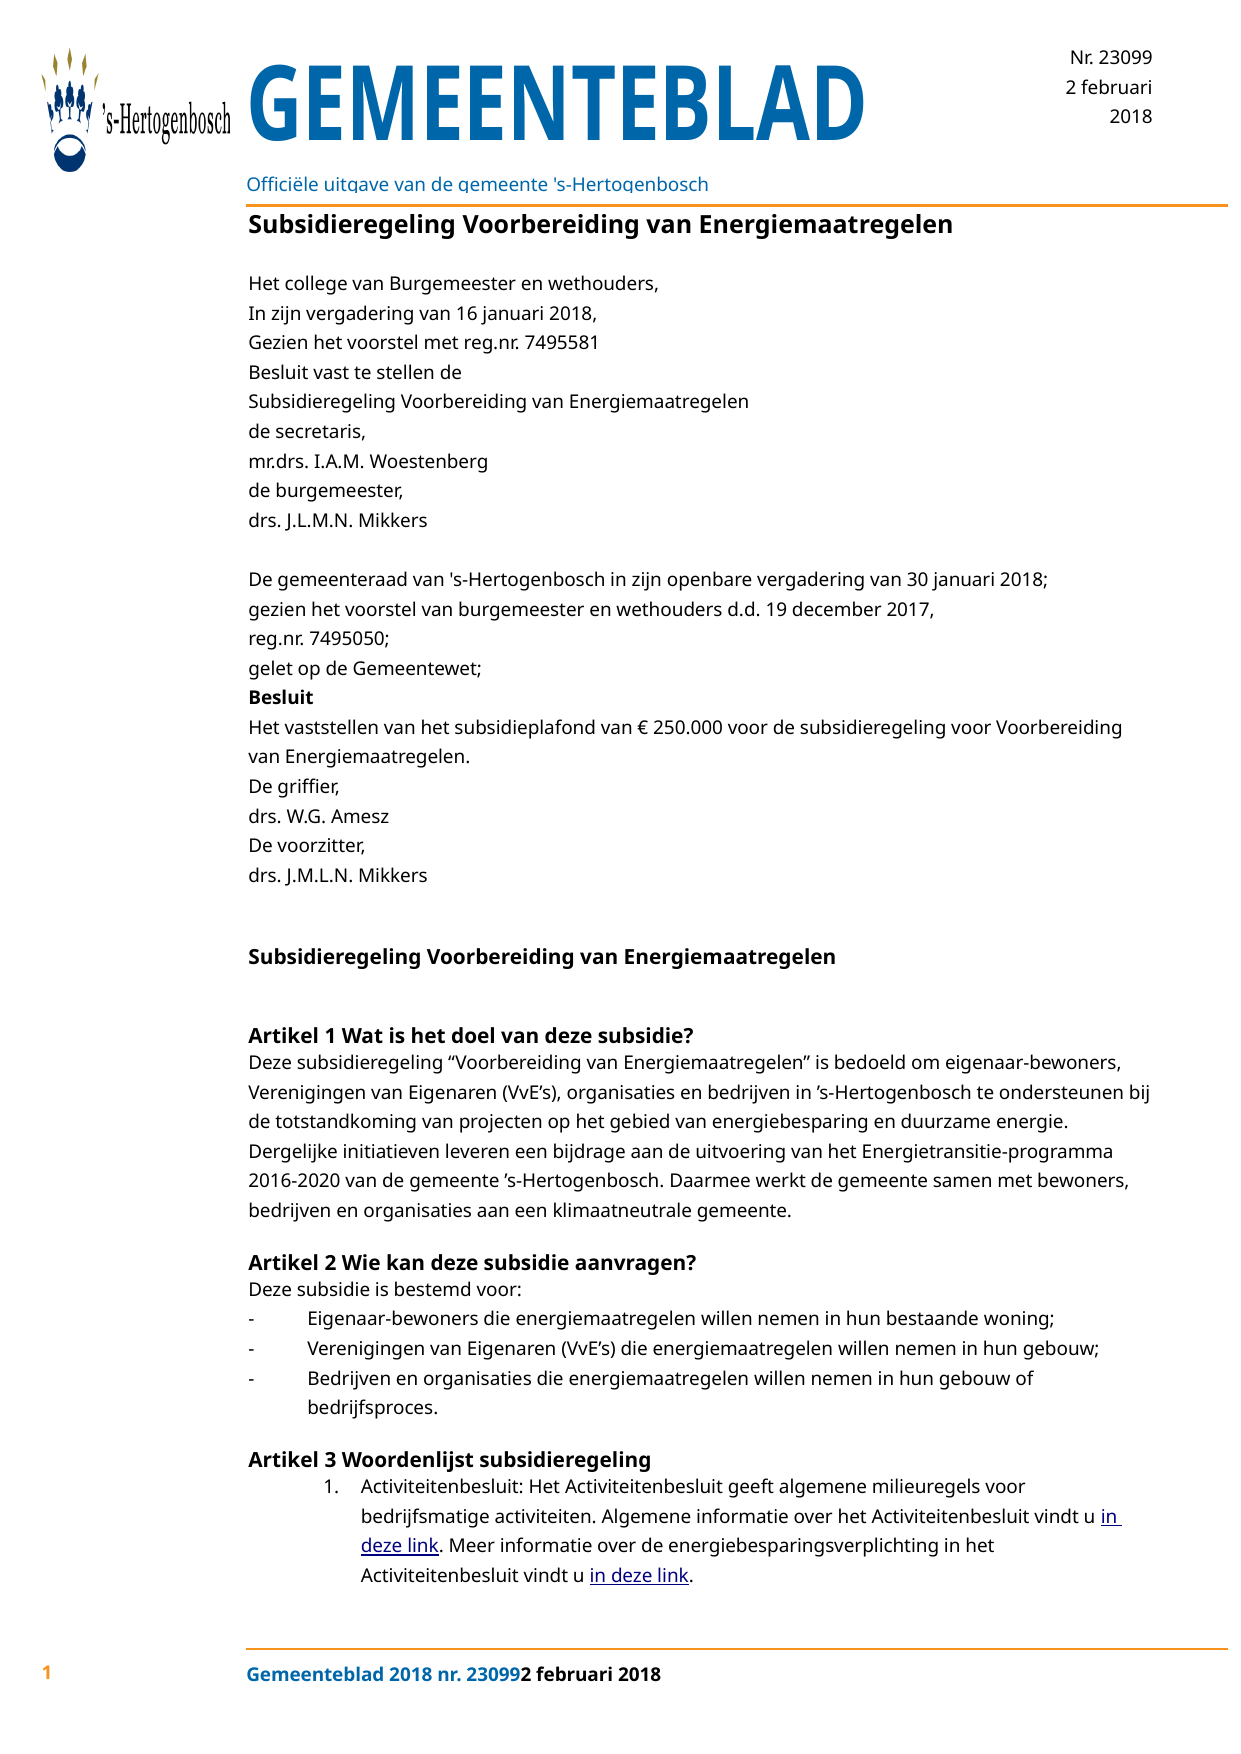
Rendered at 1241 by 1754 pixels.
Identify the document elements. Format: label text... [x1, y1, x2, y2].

text gezien het voorstel van burgemeester en wethouders d.d. 19 december 2017, [248, 596, 1152, 621]
picture [41, 47, 231, 172]
text drs. J.M.L.N. Mikkers [248, 862, 1152, 888]
list Activiteitenbesluit: Het Activiteitenbesluit geeft algemene milieuregels voor bedrijfsmatige activiteiten. Algemene informatie over het Activiteitenbesluit vindt u in deze link. Meer informatie over de energiebesparingsverplichting in het Activiteitenbesluit vindt u in deze link. [323, 1473, 1152, 1588]
text Subsidieregeling Voorbereiding van Energiemaatregelen [248, 207, 1152, 241]
list Bedrijven en organisaties die energiemaatregelen willen nemen in hun gebouw of bedrijfsproces. [248, 1365, 1152, 1420]
text drs. W.G. Amesz [248, 803, 1152, 828]
text drs. J.L.M.N. Mikkers [248, 507, 1152, 533]
text reg.nr. 7495050; [248, 625, 1152, 651]
text Artikel 3 Woordenlijst subsidieregeling [248, 1445, 1152, 1473]
text Artikel 1 Wat is het doel van deze subsidie? [248, 1021, 1152, 1049]
text de secretaris, [248, 418, 1152, 444]
text de burgemeester, [248, 477, 1152, 503]
text Besluit vast te stellen de [248, 359, 1152, 385]
list Verenigingen van Eigenaren (VvE’s) die energiemaatregelen willen nemen in hun gebouw; [248, 1335, 1152, 1361]
text Gezien het voorstel met reg.nr. 7495581 [248, 329, 1152, 355]
text De griffier, [248, 773, 1152, 799]
text Besluit [248, 684, 1152, 710]
text mr.drs. I.A.M. Woestenberg [248, 448, 1152, 473]
list Eigenaar-bewoners die energiemaatregelen willen nemen in hun bestaande woning; [248, 1306, 1152, 1331]
text In zijn vergadering van 16 januari 2018, [248, 300, 1152, 326]
text Artikel 2 Wie kan deze subsidie aanvragen? [248, 1248, 1152, 1276]
text Deze subsidie is bestemd voor: [248, 1276, 1152, 1302]
text De voorzitter, [248, 832, 1152, 858]
text Deze subsidieregeling “Voorbereiding van Energiemaatregelen” is bedoeld om eigenaar-bewoners, Verenigingen van Eigenaren (VvE’s), organisaties en bedrijven in ’s-Hertogenbosch te ondersteunen bij de totstandkoming van projecten op het gebied van energiebesparing en duurzame energie. Dergelijke initiatieven leveren een bijdrage aan de uitvoering van het Energietransitie-programma 2016-2020 van de gemeente ’s-Hertogenbosch. Daarmee werkt de gemeente samen met bewoners, bedrijven en organisaties aan een klimaatneutrale gemeente. [248, 1049, 1152, 1223]
text Subsidieregeling Voorbereiding van Energiemaatregelen [248, 389, 1152, 414]
text gelet op de Gemeentewet; [248, 655, 1152, 681]
text De gemeenteraad van 's-Hertogenbosch in zijn openbare vergadering van 30 januari 2018; [248, 566, 1152, 592]
text Subsidieregeling Voorbereiding van Energiemaatregelen [248, 942, 1152, 970]
text Het vaststellen van het subsidieplafond van € 250.000 voor de subsidieregeling voor Voorbereiding van Energiemaatregelen. [248, 714, 1152, 769]
text Het college van Burgemeester en wethouders, [248, 270, 1152, 296]
